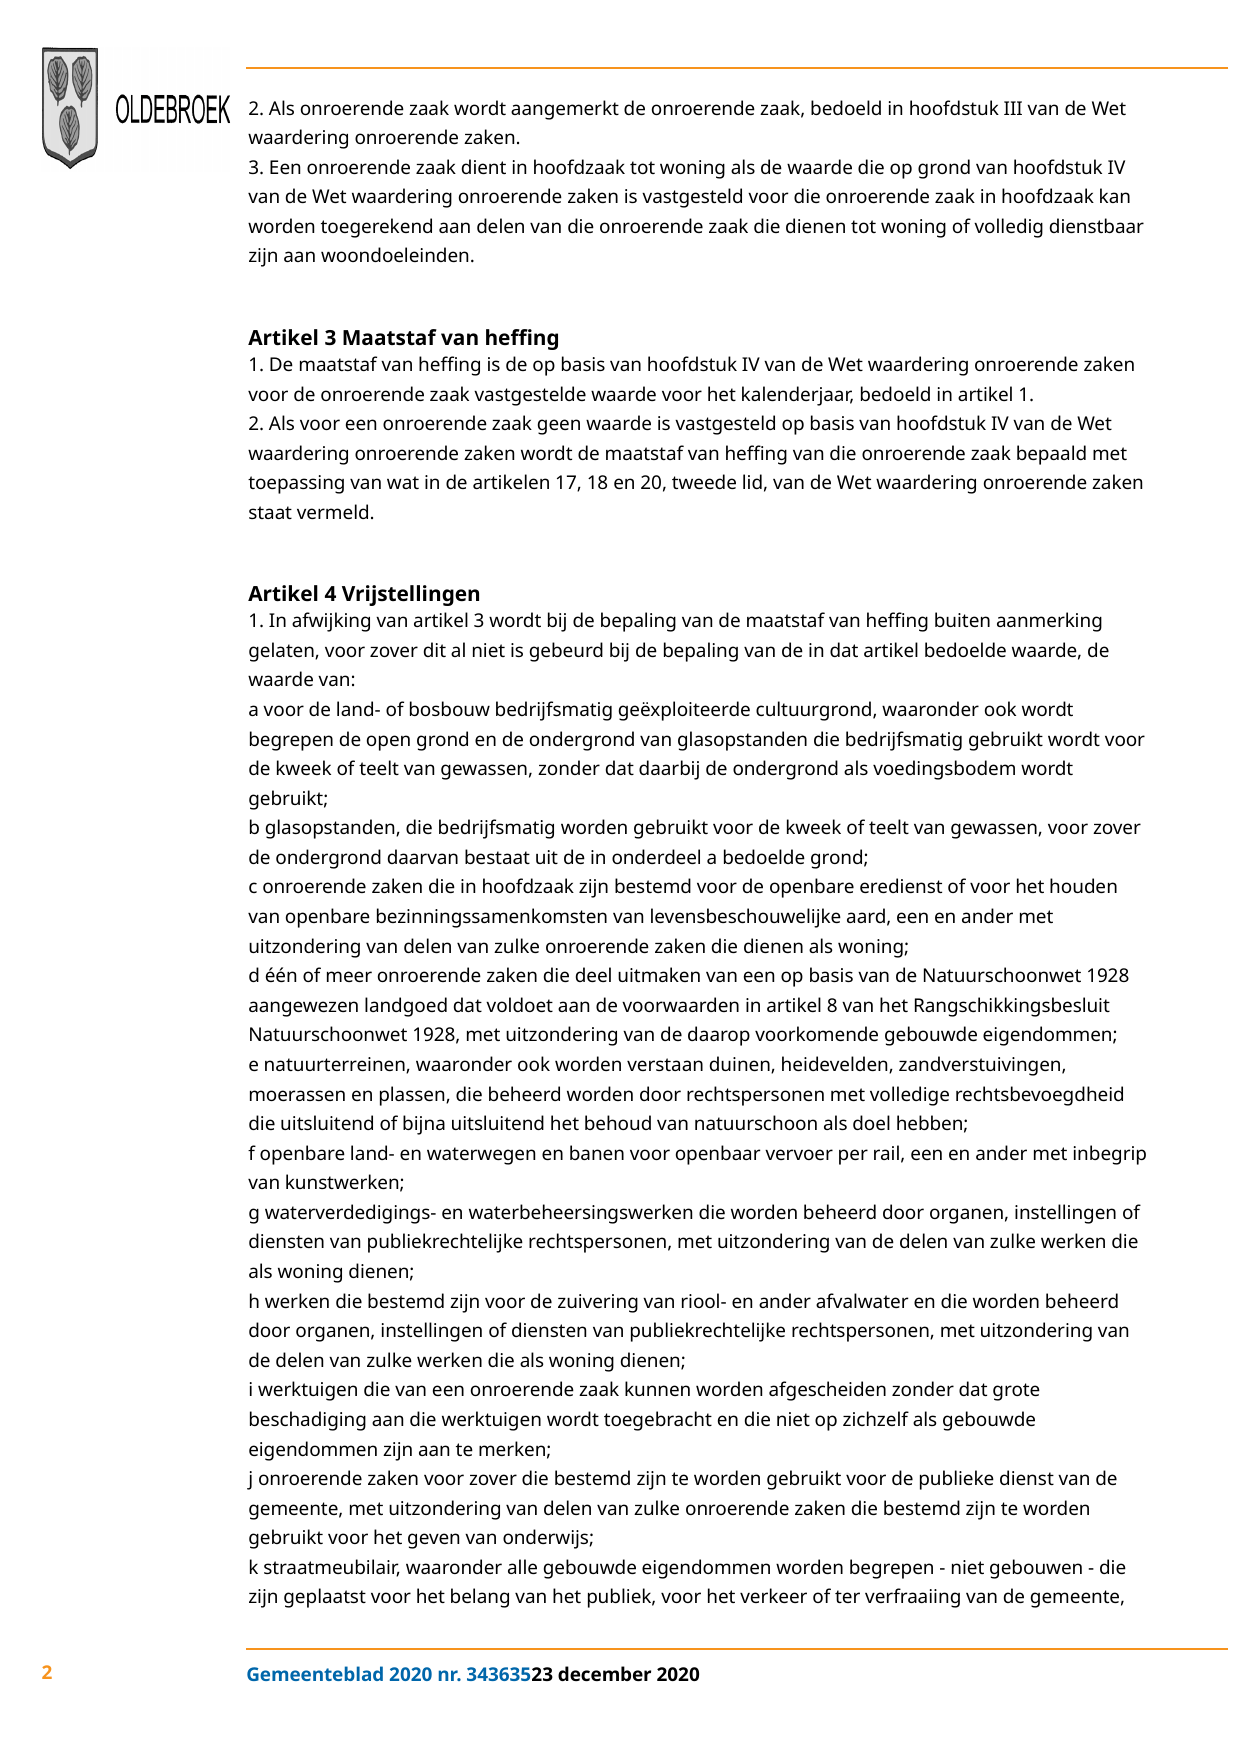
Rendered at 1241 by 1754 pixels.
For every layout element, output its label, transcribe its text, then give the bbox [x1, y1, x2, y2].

text 2. Als voor een onroerende zaak geen waarde is vastgesteld op basis van hoofdstuk IV van de Wet waardering onroerende zaken wordt de maatstaf van heffing van die onroerende zaak bepaald met toepassing van wat in de artikelen 17, 18 en 20, tweede lid, van de Wet waardering onroerende zaken staat vermeld. [248, 410, 1152, 525]
text d één of meer onroerende zaken die deel uitmaken van een op basis van de Natuurschoonwet 1928 aangewezen landgoed dat voldoet aan de voorwaarden in artikel 8 van het Rangschikkingsbesluit Natuurschoonwet 1928, met uitzondering van de daarop voorkomende gebouwde eigendommen; [248, 962, 1152, 1047]
text j onroerende zaken voor zover die bestemd zijn te worden gebruikt voor de publieke dienst van de gemeente, met uitzondering van delen van zulke onroerende zaken die bestemd zijn te worden gebruikt voor het geven van onderwijs; [248, 1465, 1152, 1550]
text 2. Als onroerende zaak wordt aangemerkt de onroerende zaak, bedoeld in hoofdstuk III van de Wet waardering onroerende zaken. [248, 95, 1152, 150]
text c onroerende zaken die in hoofdzaak zijn bestemd voor de openbare eredienst of voor het houden van openbare bezinningssamenkomsten van levensbeschouwelijke aard, een en ander met uitzondering van delen van zulke onroerende zaken die dienen als woning; [248, 874, 1152, 959]
text e natuurterreinen, waaronder ook worden verstaan duinen, heidevelden, zandverstuivingen, moerassen en plassen, die beheerd worden door rechtspersonen met volledige rechtsbevoegdheid die uitsluitend of bijna uitsluitend het behoud van natuurschoon als doel hebben; [248, 1051, 1152, 1136]
text a voor de land- of bosbouw bedrijfsmatig geëxploiteerde cultuurgrond, waaronder ook wordt begrepen de open grond en de ondergrond van glasopstanden die bedrijfsmatig gebruikt wordt voor de kweek of teelt van gewassen, zonder dat daarbij de ondergrond als voedingsbodem wordt gebruikt; [248, 696, 1152, 811]
text 1. In afwijking van artikel 3 wordt bij de bepaling van de maatstaf van heffing buiten aanmerking gelaten, voor zover dit al niet is gebeurd bij de bepaling van de in dat artikel bedoelde waarde, de waarde van: [248, 607, 1152, 692]
text Artikel 3 Maatstaf van heffing [248, 323, 1152, 351]
text g waterverdedigings- en waterbeheersingswerken die worden beheerd door organen, instellingen of diensten van publiekrechtelijke rechtspersonen, met uitzondering van de delen van zulke werken die als woning dienen; [248, 1199, 1152, 1284]
text 1. De maatstaf van heffing is de op basis van hoofdstuk IV van de Wet waardering onroerende zaken voor de onroerende zaak vastgestelde waarde voor het kalenderjaar, bedoeld in artikel 1. [248, 351, 1152, 406]
text i werktuigen die van een onroerende zaak kunnen worden afgescheiden zonder dat grote beschadiging aan die werktuigen wordt toegebracht en die niet op zichzelf als gebouwde eigendommen zijn aan te merken; [248, 1377, 1152, 1462]
text 3. Een onroerende zaak dient in hoofdzaak tot woning als de waarde die op grond van hoofdstuk IV van de Wet waardering onroerende zaken is vastgesteld voor die onroerende zaak in hoofdzaak kan worden toegerekend aan delen van die onroerende zaak die dienen tot woning of volledig dienstbaar zijn aan woondoeleinden. [248, 154, 1152, 268]
text h werken die bestemd zijn voor de zuivering van riool- en ander afvalwater en die worden beheerd door organen, instellingen of diensten van publiekrechtelijke rechtspersonen, met uitzondering van de delen van zulke werken die als woning dienen; [248, 1288, 1152, 1373]
text Artikel 4 Vrijstellingen [248, 579, 1152, 607]
text k straatmeubilair, waaronder alle gebouwde eigendommen worden begrepen - niet gebouwen - die zijn geplaatst voor het belang van het publiek, voor het verkeer of ter verfraaiing van de gemeente, [248, 1554, 1152, 1609]
picture [41, 47, 231, 172]
text f openbare land- en waterwegen en banen voor openbaar vervoer per rail, een en ander met inbegrip van kunstwerken; [248, 1140, 1152, 1195]
text b glasopstanden, die bedrijfsmatig worden gebruikt voor de kweek of teelt van gewassen, voor zover de ondergrond daarvan bestaat uit de in onderdeel a bedoelde grond; [248, 814, 1152, 870]
